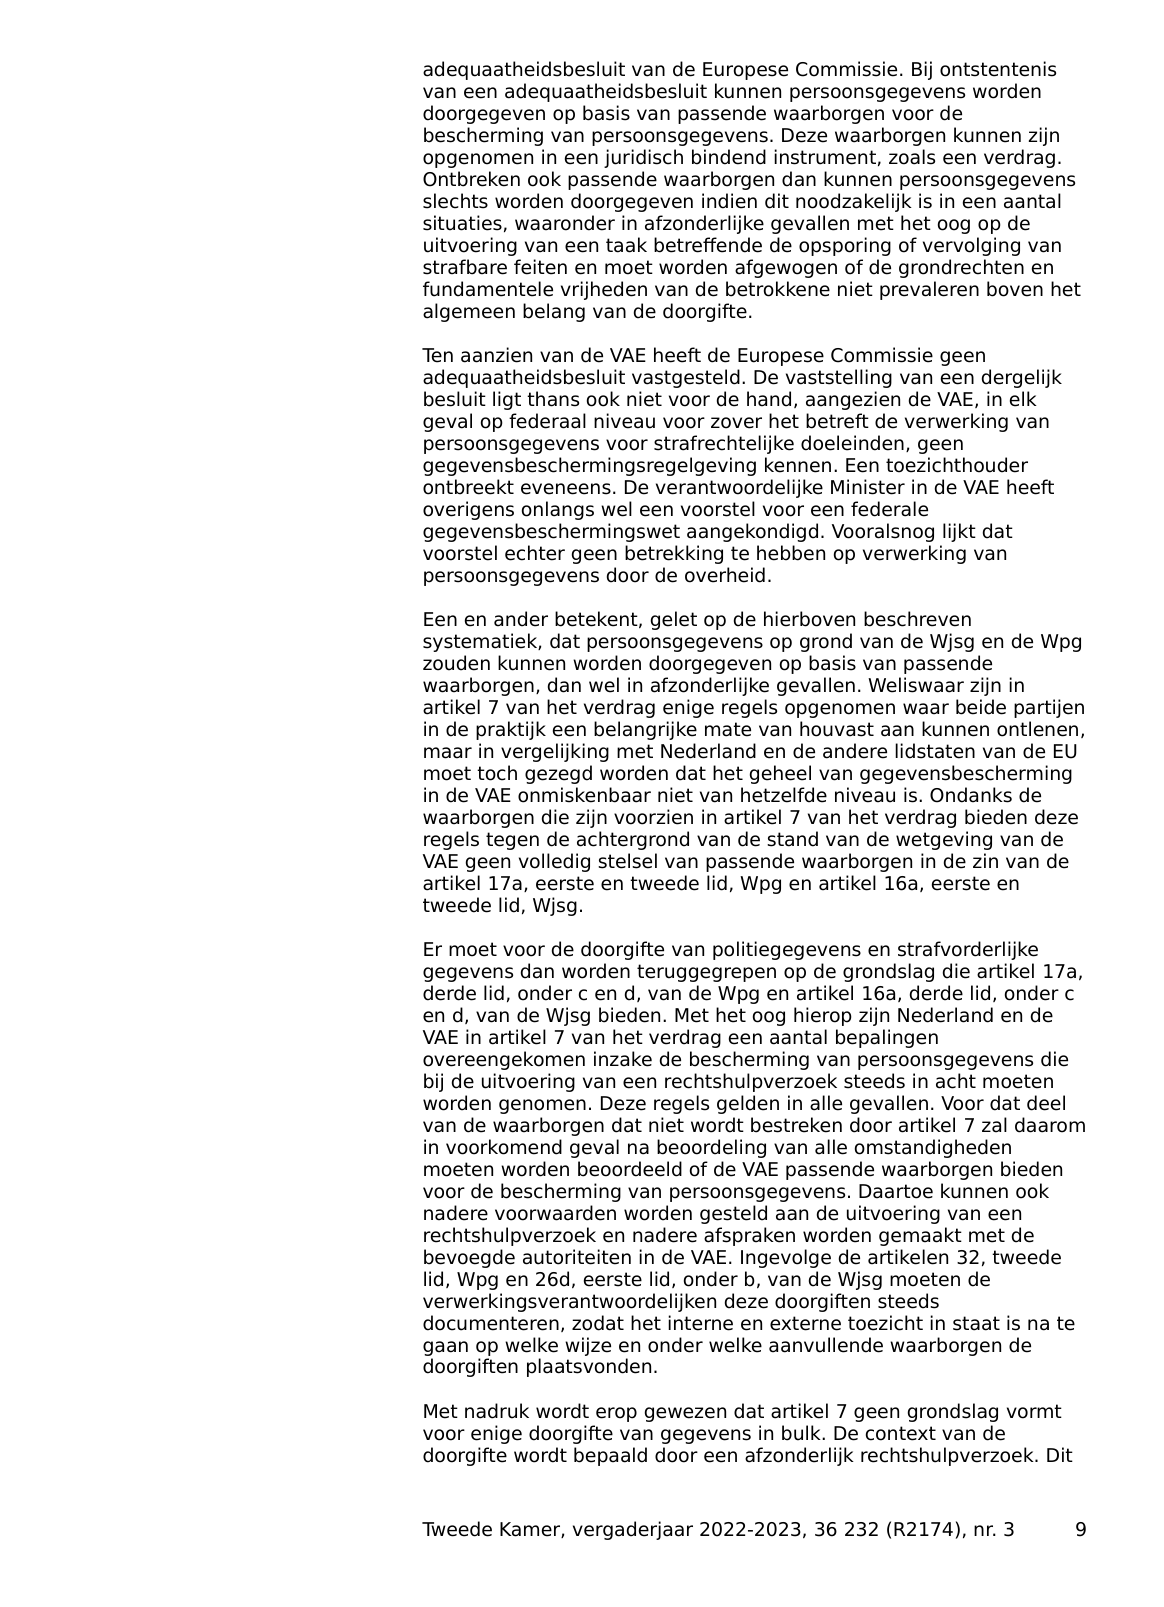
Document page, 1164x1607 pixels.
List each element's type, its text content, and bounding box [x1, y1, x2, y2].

text Ten aanzien van de VAE heeft de Europese Commissie geen adequaatheidsbesluit vastgesteld. De vaststelling van een dergelijk besluit ligt thans ook niet voor de hand, aangezien de VAE, in elk geval op federaal niveau voor zover het betreft de verwerking van persoonsgegevens voor strafrechtelijke doeleinden, geen gegevensbeschermingsregelgeving kennen. Een toezichthouder ontbreekt eveneens. De verantwoordelijke Minister in de VAE heeft overigens onlangs wel een voorstel voor een federale gegevensbeschermingswet aangekondigd. Vooralsnog lijkt dat voorstel echter geen betrekking te hebben op verwerking van persoonsgegevens door de overheid. [422, 345, 1087, 587]
text Met nadruk wordt erop gewezen dat artikel 7 geen grondslag vormt voor enige doorgifte van gegevens in bulk. De context van de doorgifte wordt bepaald door een afzonderlijk rechtshulpverzoek. Dit [422, 1401, 1087, 1467]
text Er moet voor de doorgifte van politiegegevens en strafvorderlijke gegevens dan worden teruggegrepen op de grondslag die artikel 17a, derde lid, onder c en d, van de Wpg en artikel 16a, derde lid, onder c en d, van de Wjsg bieden. Met het oog hierop zijn Nederland en de VAE in artikel 7 van het verdrag een aantal bepalingen overeengekomen inzake de bescherming van persoonsgegevens die bij de uitvoering van een rechtshulpverzoek steeds in acht moeten worden genomen. Deze regels gelden in alle gevallen. Voor dat deel van de waarborgen dat niet wordt bestreken door artikel 7 zal daarom in voorkomend geval na beoordeling van alle omstandigheden moeten worden beoordeeld of de VAE passende waarborgen bieden voor de bescherming van persoonsgegevens. Daartoe kunnen ook nadere voorwaarden worden gesteld aan de uitvoering van een rechtshulpverzoek en nadere afspraken worden gemaakt met de bevoegde autoriteiten in de VAE. Ingevolge de artikelen 32, tweede lid, Wpg en 26d, eerste lid, onder b, van de Wjsg moeten de verwerkingsverantwoordelijken deze doorgiften steeds documenteren, zodat het interne en externe toezicht in staat is na te gaan op welke wijze en onder welke aanvullende waarborgen de doorgiften plaatsvonden. [422, 939, 1087, 1378]
text Een en ander betekent, gelet op de hierboven beschreven systematiek, dat persoonsgegevens op grond van de Wjsg en de Wpg zouden kunnen worden doorgegeven op basis van passende waarborgen, dan wel in afzonderlijke gevallen. Weliswaar zijn in artikel 7 van het verdrag enige regels opgenomen waar beide partijen in de praktijk een belangrijke mate van houvast aan kunnen ontlenen, maar in vergelijking met Nederland en de andere lidstaten van de EU moet toch gezegd worden dat het geheel van gegevensbescherming in de VAE onmiskenbaar niet van hetzelfde niveau is. Ondanks de waarborgen die zijn voorzien in artikel 7 van het verdrag bieden deze regels tegen de achtergrond van de stand van de wetgeving van de VAE geen volledig stelsel van passende waarborgen in de zin van de artikel 17a, eerste en tweede lid, Wpg en artikel 16a, eerste en tweede lid, Wjsg. [422, 609, 1087, 917]
text adequaatheidsbesluit van de Europese Commissie. Bij ontstentenis van een adequaatheidsbesluit kunnen persoonsgegevens worden doorgegeven op basis van passende waarborgen voor de bescherming van persoonsgegevens. Deze waarborgen kunnen zijn opgenomen in een juridisch bindend instrument, zoals een verdrag. Ontbreken ook passende waarborgen dan kunnen persoonsgegevens slechts worden doorgegeven indien dit noodzakelijk is in een aantal situaties, waaronder in afzonderlijke gevallen met het oog op de uitvoering van een taak betreffende de opsporing of vervolging van strafbare feiten en moet worden afgewogen of de grondrechten en fundamentele vrijheden van de betrokkene niet prevaleren boven het algemeen belang van de doorgifte. [422, 59, 1087, 323]
